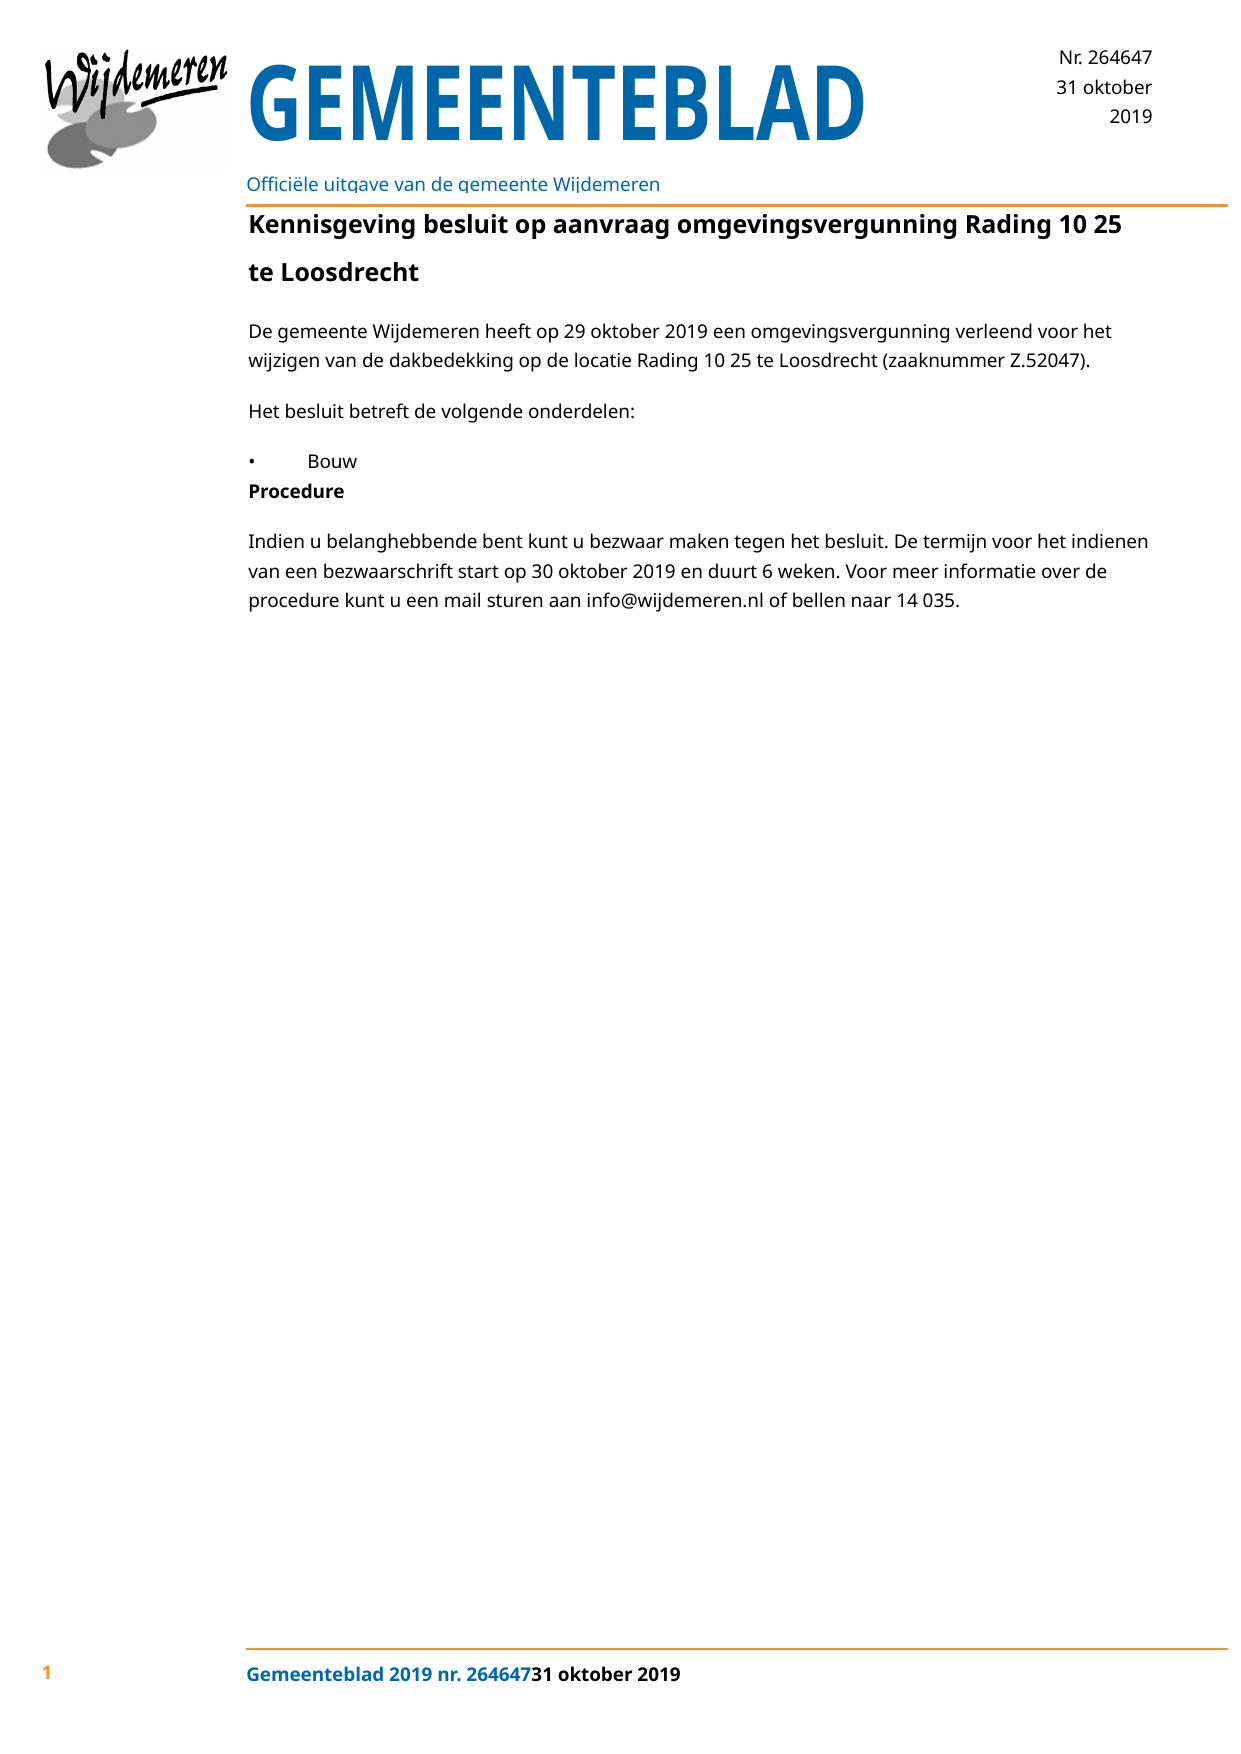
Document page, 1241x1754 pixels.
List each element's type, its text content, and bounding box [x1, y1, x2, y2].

list Bouw [248, 448, 1152, 474]
text Kennisgeving besluit op aanvraag omgevingsvergunning Rading 10 25 te Loosdrecht [248, 207, 1152, 288]
picture [41, 47, 231, 172]
text Het besluit betreft de volgende onderdelen: [248, 398, 1152, 424]
text Procedure [248, 478, 1152, 504]
text De gemeente Wijdemeren heeft op 29 oktober 2019 een omgevingsvergunning verleend voor het wijzigen van de dakbedekking op de locatie Rading 10 25 te Loosdrecht (zaaknummer Z.52047). [248, 318, 1152, 373]
text Indien u belanghebbende bent kunt u bezwaar maken tegen het besluit. De termijn voor het indienen van een bezwaarschrift start op 30 oktober 2019 en duurt 6 weken. Voor meer informatie over de procedure kunt u een mail sturen aan info@wijdemeren.nl of bellen naar 14 035. [248, 528, 1152, 613]
